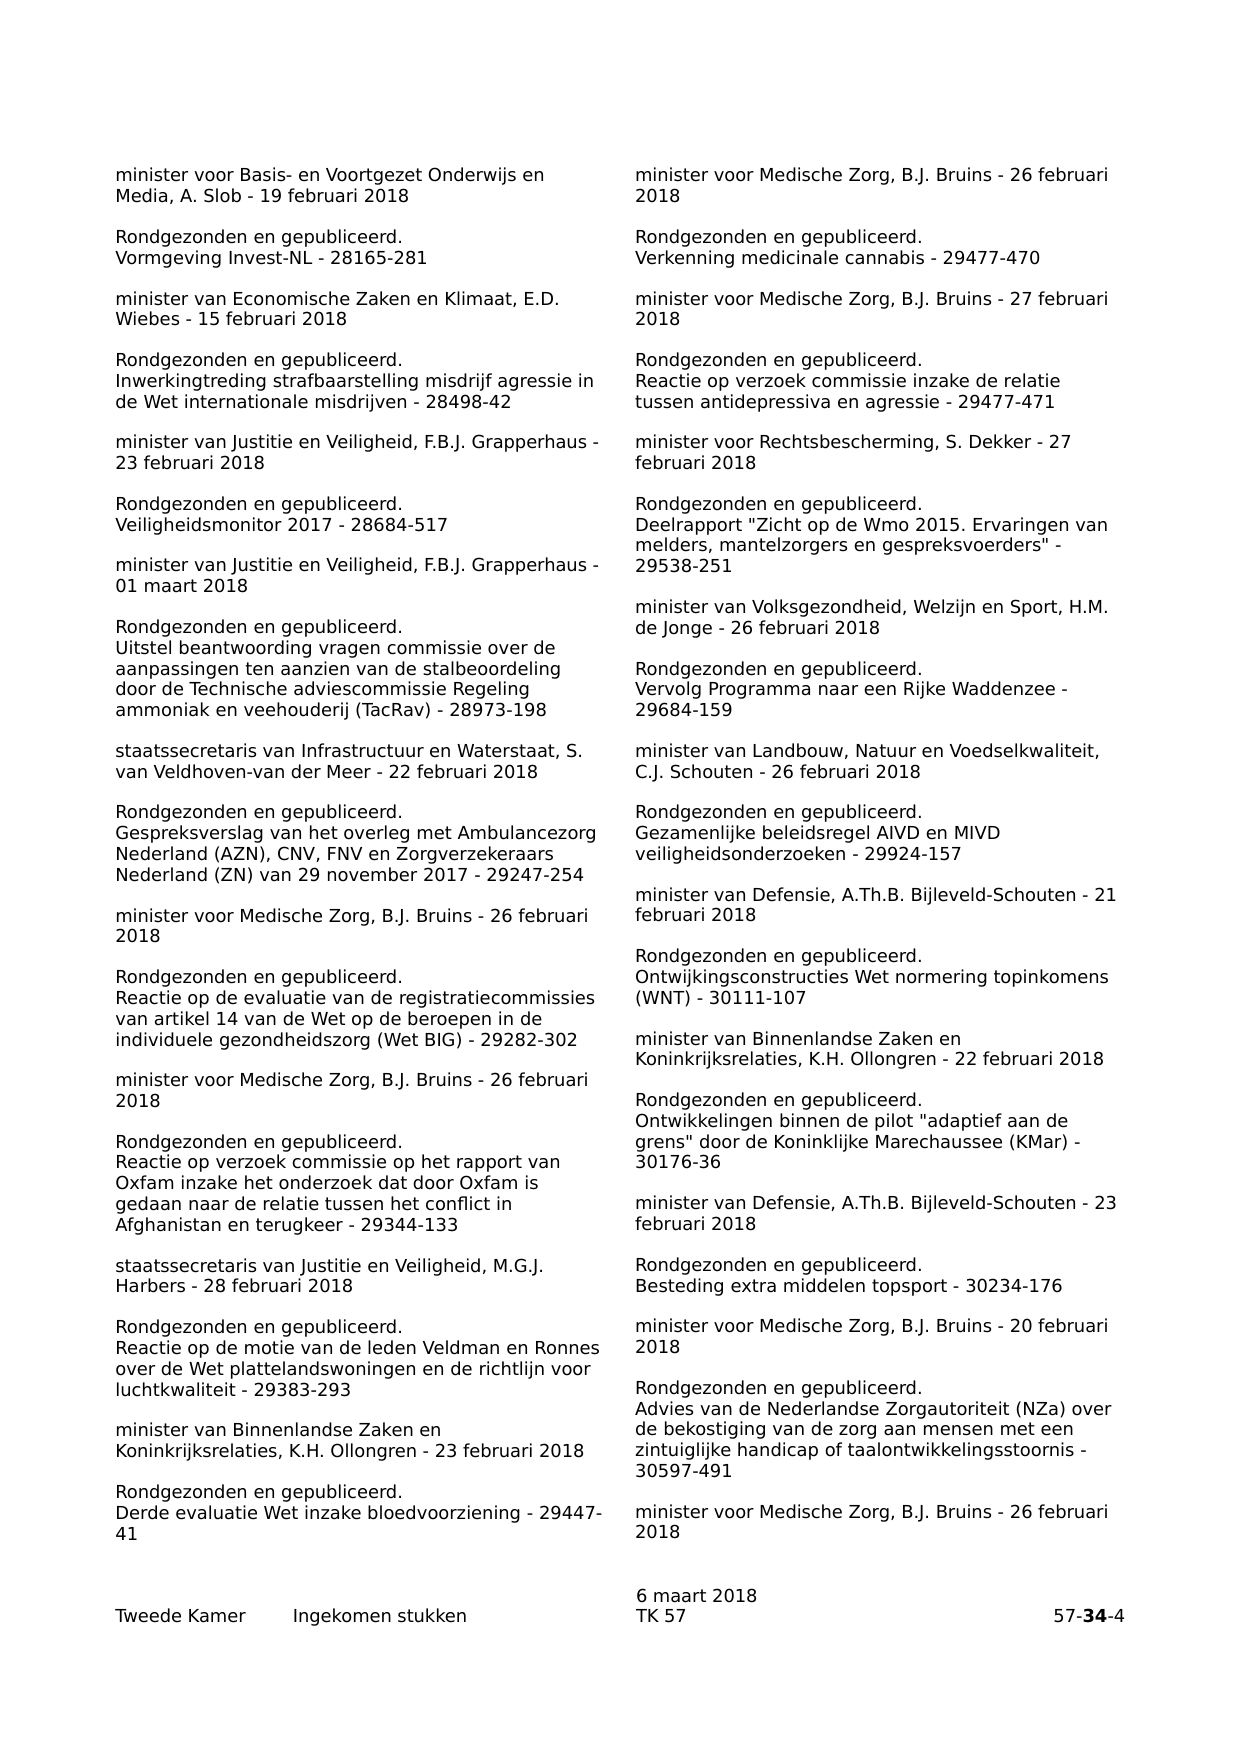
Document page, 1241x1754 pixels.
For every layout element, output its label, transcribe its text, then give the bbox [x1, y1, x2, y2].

text Rondgezonden en gepubliceerd. [115, 617, 605, 637]
text Rondgezonden en gepubliceerd. [115, 802, 605, 823]
text Rondgezonden en gepubliceerd. [115, 1482, 605, 1502]
text minister van Defensie, A.Th.B. Bijleveld-Schouten - 23 februari 2018 [635, 1193, 1125, 1234]
text Reactie op de evaluatie van de registratiecommissies van artikel 14 van de Wet op de beroepen in de individuele gezondheidszorg (Wet BIG) - 29282-302 [115, 988, 605, 1050]
text Rondgezonden en gepubliceerd. [115, 494, 605, 514]
text Rondgezonden en gepubliceerd. [635, 658, 1125, 679]
text Veiligheidsmonitor 2017 - 28684-517 [115, 514, 605, 535]
text minister van Landbouw, Natuur en Voedselkwaliteit, C.J. Schouten - 26 februari 2018 [635, 741, 1125, 782]
text minister voor Rechtsbescherming, S. Dekker - 27 februari 2018 [635, 432, 1125, 474]
text Verkenning medicinale cannabis - 29477-470 [635, 247, 1125, 268]
text Ontwijkingsconstructies Wet normering topinkomens (WNT) - 30111-107 [635, 967, 1125, 1008]
text minister voor Medische Zorg, B.J. Bruins - 26 februari 2018 [115, 1070, 605, 1112]
text minister van Volksgezondheid, Welzijn en Sport, H.M. de Jonge - 26 februari 2018 [635, 597, 1125, 638]
text Reactie op de motie van de leden Veldman en Ronnes over de Wet plattelandswoningen en de richtlijn voor luchtkwaliteit - 29383-293 [115, 1338, 605, 1400]
text Rondgezonden en gepubliceerd. [115, 1317, 605, 1338]
text Rondgezonden en gepubliceerd. [115, 967, 605, 988]
text Rondgezonden en gepubliceerd. [115, 1132, 605, 1152]
text minister voor Medische Zorg, B.J. Bruins - 26 februari 2018 [115, 905, 605, 947]
text Rondgezonden en gepubliceerd. [635, 946, 1125, 967]
text minister voor Medische Zorg, B.J. Bruins - 20 februari 2018 [635, 1316, 1125, 1358]
text Advies van de Nederlandse Zorgautoriteit (NZa) over de bekostiging van de zorg aan mensen met een zintuiglijke handicap of taalontwikkelingsstoornis - 30597-491 [635, 1398, 1125, 1482]
text Ontwikkelingen binnen de pilot "adaptief aan de grens" door de Koninklijke Marechaussee (KMar) - 30176-36 [635, 1111, 1125, 1173]
text minister van Binnenlandse Zaken en Koninkrijksrelaties, K.H. Ollongren - 22 februari 2018 [635, 1028, 1125, 1070]
text minister voor Medische Zorg, B.J. Bruins - 27 februari 2018 [635, 288, 1125, 330]
text Rondgezonden en gepubliceerd. [635, 1378, 1125, 1398]
text Rondgezonden en gepubliceerd. [635, 1090, 1125, 1111]
text Rondgezonden en gepubliceerd. [115, 227, 605, 247]
text Deelrapport "Zicht op de Wmo 2015. Ervaringen van melders, mantelzorgers en gespreksvoerders" - 29538-251 [635, 514, 1125, 577]
text Inwerkingtreding strafbaarstelling misdrijf agressie in de Wet internationale misdrijven - 28498-42 [115, 371, 605, 412]
text minister voor Basis- en Voortgezet Onderwijs en Media, A. Slob - 19 februari 2018 [115, 165, 605, 207]
text Derde evaluatie Wet inzake bloedvoorziening - 29447-41 [115, 1502, 605, 1544]
text Besteding extra middelen topsport - 30234-176 [635, 1275, 1125, 1296]
text minister van Justitie en Veiligheid, F.B.J. Grapperhaus - 01 maart 2018 [115, 555, 605, 597]
text Gespreksverslag van het overleg met Ambulancezorg Nederland (AZN), CNV, FNV en Zorgverzekeraars Nederland (ZN) van 29 november 2017 - 29247-254 [115, 823, 605, 885]
text Reactie op verzoek commissie op het rapport van Oxfam inzake het onderzoek dat door Oxfam is gedaan naar de relatie tussen het conflict in Afghanistan en terugkeer - 29344-133 [115, 1152, 605, 1236]
text minister voor Medische Zorg, B.J. Bruins - 26 februari 2018 [635, 165, 1125, 207]
text Gezamenlijke beleidsregel AIVD en MIVD veiligheidsonderzoeken - 29924-157 [635, 823, 1125, 864]
text Vormgeving Invest-NL - 28165-281 [115, 247, 605, 268]
text Rondgezonden en gepubliceerd. [635, 1254, 1125, 1275]
text staatssecretaris van Infrastructuur en Waterstaat, S. van Veldhoven-van der Meer - 22 februari 2018 [115, 741, 605, 782]
text Rondgezonden en gepubliceerd. [635, 350, 1125, 371]
text minister van Defensie, A.Th.B. Bijleveld-Schouten - 21 februari 2018 [635, 884, 1125, 926]
text minister van Justitie en Veiligheid, F.B.J. Grapperhaus - 23 februari 2018 [115, 432, 605, 474]
text Rondgezonden en gepubliceerd. [635, 494, 1125, 514]
text Rondgezonden en gepubliceerd. [635, 227, 1125, 247]
text minister van Binnenlandse Zaken en Koninkrijksrelaties, K.H. Ollongren - 23 februari 2018 [115, 1420, 605, 1462]
text minister van Economische Zaken en Klimaat, E.D. Wiebes - 15 februari 2018 [115, 288, 605, 330]
text Vervolg Programma naar een Rijke Waddenzee - 29684-159 [635, 679, 1125, 721]
text Rondgezonden en gepubliceerd. [115, 350, 605, 371]
text Uitstel beantwoording vragen commissie over de aanpassingen ten aanzien van de stalbeoordeling door de Technische adviescommissie Regeling ammoniak en veehouderij (TacRav) - 28973-198 [115, 637, 605, 721]
text Reactie op verzoek commissie inzake de relatie tussen antidepressiva en agressie - 29477-471 [635, 371, 1125, 412]
text Rondgezonden en gepubliceerd. [635, 802, 1125, 823]
text staatssecretaris van Justitie en Veiligheid, M.G.J. Harbers - 28 februari 2018 [115, 1256, 605, 1297]
text minister voor Medische Zorg, B.J. Bruins - 26 februari 2018 [635, 1502, 1125, 1543]
